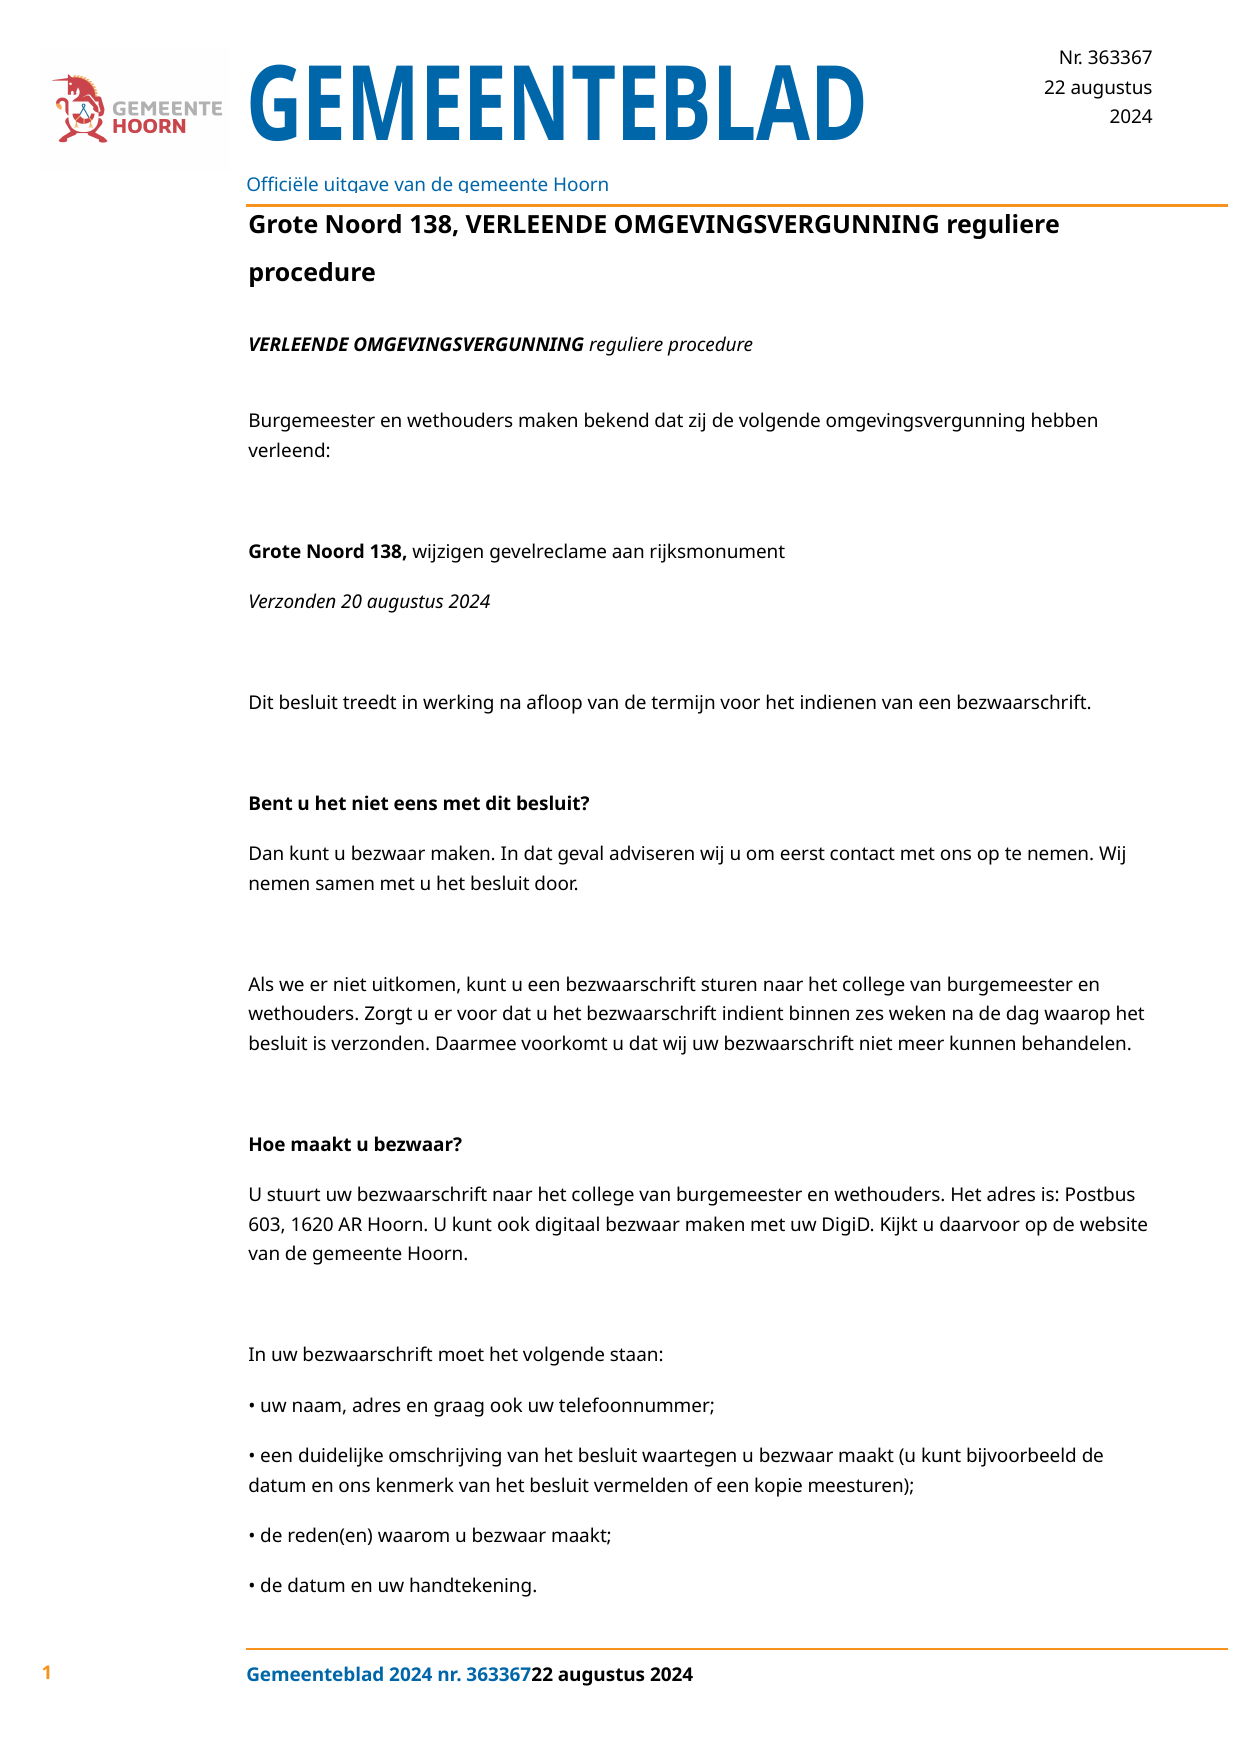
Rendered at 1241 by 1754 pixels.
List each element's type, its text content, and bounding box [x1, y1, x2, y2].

text • de reden(en) waarom u bezwaar maakt; [248, 1522, 1152, 1548]
text Als we er niet uitkomen, kunt u een bezwaarschrift sturen naar het college van burgemeester en wethouders. Zorgt u er voor dat u het bezwaarschrift indient binnen zes weken na de dag waarop het besluit is verzonden. Daarmee voorkomt u dat wij uw bezwaarschrift niet meer kunnen behandelen. [248, 971, 1152, 1056]
text Bent u het niet eens met dit besluit? [248, 790, 1152, 816]
text Verzonden 20 augustus 2024 [248, 588, 1152, 614]
text VERLEENDE OMGEVINGSVERGUNNING reguliere procedure [248, 331, 1152, 357]
text Grote Noord 138, wijzigen gevelreclame aan rijksmonument [248, 538, 1152, 564]
text In uw bezwaarschrift moet het volgende staan: [248, 1341, 1152, 1367]
text Burgemeester en wethouders maken bekend dat zij de volgende omgevingsvergunning hebben verleend: [248, 408, 1152, 463]
text Dit besluit treedt in werking na afloop van de termijn voor het indienen van een bezwaarschrift. [248, 689, 1152, 715]
text Grote Noord 138, VERLEENDE OMGEVINGSVERGUNNING reguliere procedure [248, 207, 1152, 288]
text U stuurt uw bezwaarschrift naar het college van burgemeester en wethouders. Het adres is: Postbus 603, 1620 AR Hoorn. U kunt ook digitaal bezwaar maken met uw DigiD. Kijkt u daarvoor op de website van de gemeente Hoorn. [248, 1181, 1152, 1266]
text • de datum en uw handtekening. [248, 1573, 1152, 1598]
text Dan kunt u bezwaar maken. In dat geval adviseren wij u om eerst contact met ons op te nemen. Wij nemen samen met u het besluit door. [248, 841, 1152, 896]
text • een duidelijke omschrijving van het besluit waartegen u bezwaar maakt (u kunt bijvoorbeeld de datum en ons kenmerk van het besluit vermelden of een kopie meesturen); [248, 1442, 1152, 1497]
picture [41, 47, 231, 172]
text • uw naam, adres en graag ook uw telefoonnummer; [248, 1392, 1152, 1417]
text Hoe maakt u bezwaar? [248, 1131, 1152, 1157]
